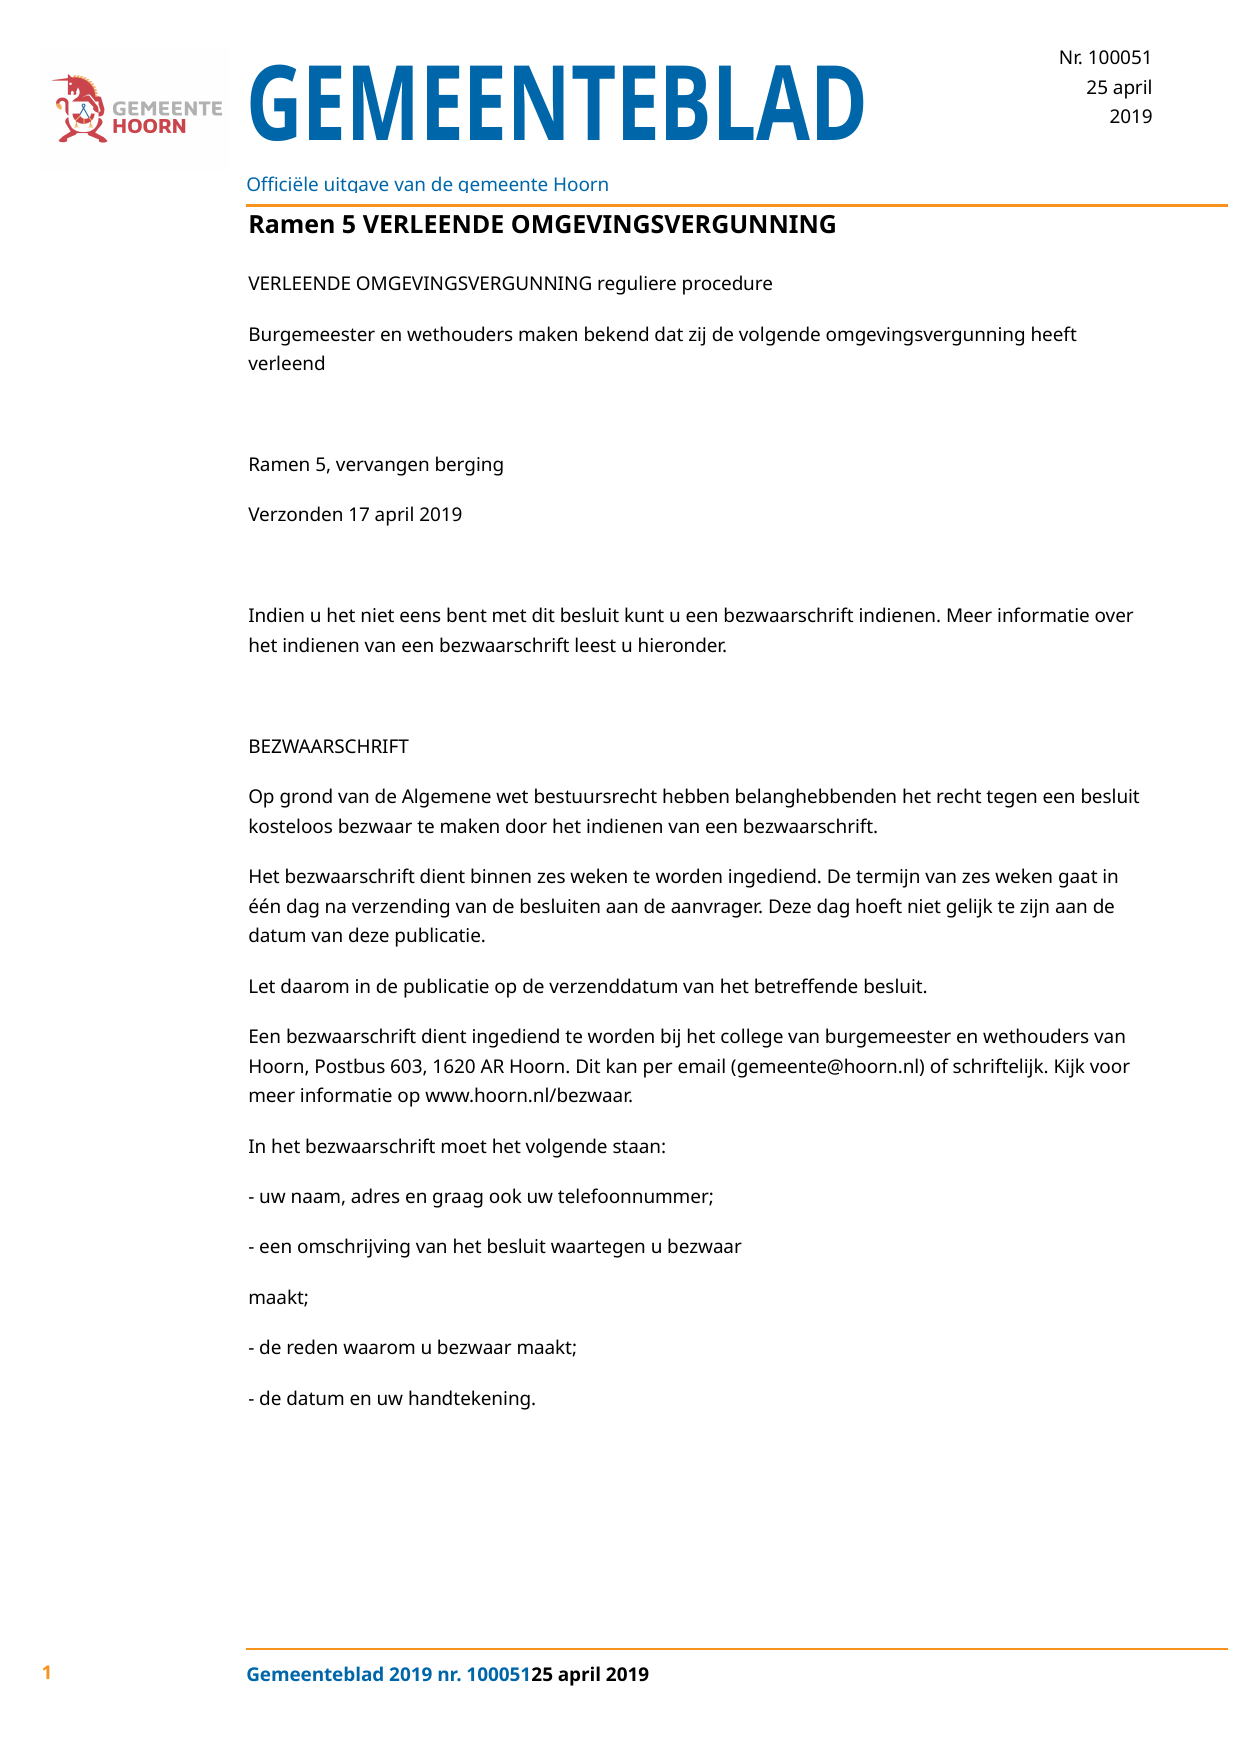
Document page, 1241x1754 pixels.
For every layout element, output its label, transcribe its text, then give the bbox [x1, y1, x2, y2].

text Burgemeester en wethouders maken bekend dat zij de volgende omgevingsvergunning heeft verleend [248, 321, 1152, 376]
text Een bezwaarschrift dient ingediend te worden bij het college van burgemeester en wethouders van Hoorn, Postbus 603, 1620 AR Hoorn. Dit kan per email (gemeente@hoorn.nl) of schriftelijk. Kijk voor meer informatie op www.hoorn.nl/bezwaar. [248, 1023, 1152, 1108]
text - uw naam, adres en graag ook uw telefoonnummer; [248, 1183, 1152, 1209]
text Ramen 5, vervangen berging [248, 451, 1152, 477]
text Verzonden 17 april 2019 [248, 502, 1152, 527]
text Ramen 5 VERLEENDE OMGEVINGSVERGUNNING [248, 207, 1152, 241]
text - de reden waarom u bezwaar maakt; [248, 1334, 1152, 1360]
text Let daarom in de publicatie op de verzenddatum van het betreffende besluit. [248, 973, 1152, 998]
text VERLEENDE OMGEVINGSVERGUNNING reguliere procedure [248, 270, 1152, 296]
text Het bezwaarschrift dient binnen zes weken te worden ingediend. De termijn van zes weken gaat in één dag na verzending van de besluiten aan de aanvrager. Deze dag hoeft niet gelijk te zijn aan de datum van deze publicatie. [248, 863, 1152, 948]
text Indien u het niet eens bent met dit besluit kunt u een bezwaarschrift indienen. Meer informatie over het indienen van een bezwaarschrift leest u hieronder. [248, 602, 1152, 658]
text In het bezwaarschrift moet het volgende staan: [248, 1133, 1152, 1158]
text - de datum en uw handtekening. [248, 1385, 1152, 1411]
picture [41, 47, 231, 172]
text - een omschrijving van het besluit waartegen u bezwaar [248, 1234, 1152, 1259]
text maakt; [248, 1284, 1152, 1310]
text Op grond van de Algemene wet bestuursrecht hebben belanghebbenden het recht tegen een besluit kosteloos bezwaar te maken door het indienen van een bezwaarschrift. [248, 783, 1152, 838]
text BEZWAARSCHRIFT [248, 733, 1152, 758]
